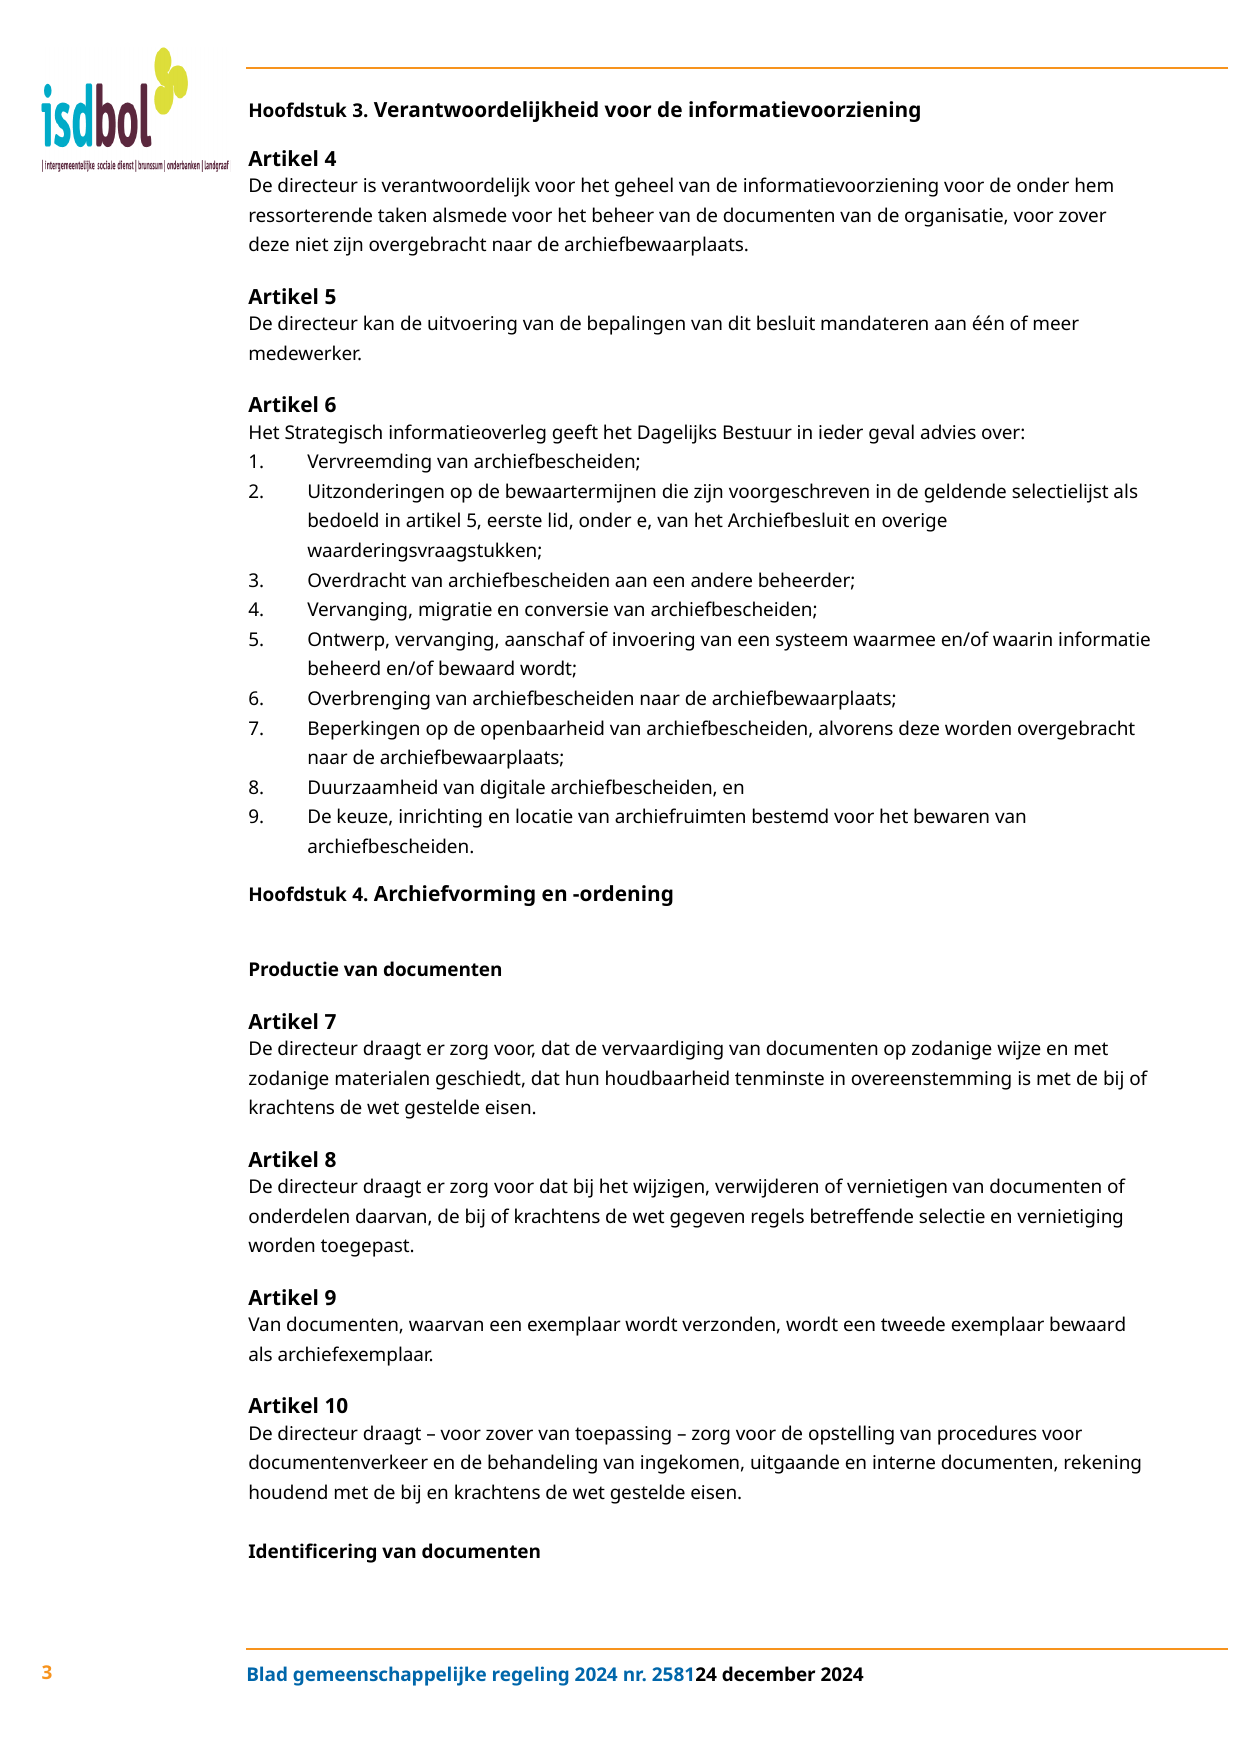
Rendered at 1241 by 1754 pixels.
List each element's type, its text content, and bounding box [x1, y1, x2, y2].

text De directeur is verantwoordelijk voor het geheel van de informatievoorziening voor de onder hem ressorterende taken alsmede voor het beheer van de documenten van de organisatie, voor zover deze niet zijn overgebracht naar de archiefbewaarplaats. [248, 172, 1152, 257]
text Artikel 5 [248, 282, 1152, 311]
picture [41, 47, 231, 172]
text Hoofdstuk 4. Archiefvorming en -ordening [248, 879, 1152, 907]
list De keuze, inrichting en locatie van archiefruimten bestemd voor het bewaren van archiefbescheiden. [248, 803, 1152, 859]
text De directeur draagt er zorg voor, dat de vervaardiging van documenten op zodanige wijze en met zodanige materialen geschiedt, dat hun houdbaarheid tenminste in overeenstemming is met de bij of krachtens de wet gestelde eisen. [248, 1035, 1152, 1120]
text Artikel 9 [248, 1283, 1152, 1311]
text Identificering van documenten [248, 1538, 1152, 1564]
text Het Strategisch informatieoverleg geeft het Dagelijks Bestuur in ieder geval advies over: [248, 419, 1152, 445]
text Productie van documenten [248, 956, 1152, 982]
text Artikel 6 [248, 391, 1152, 419]
text De directeur kan de uitvoering van de bepalingen van dit besluit mandateren aan één of meer medewerker. [248, 311, 1152, 366]
text Hoofdstuk 3. Verantwoordelijkheid voor de informatievoorziening [248, 95, 1152, 123]
list Uitzonderingen op de bewaartermijnen die zijn voorgeschreven in de geldende selectielijst als bedoeld in artikel 5, eerste lid, onder e, van het Archiefbesluit en overige waarderingsvraagstukken; [248, 478, 1152, 563]
text De directeur draagt er zorg voor dat bij het wijzigen, verwijderen of vernietigen van documenten of onderdelen daarvan, de bij of krachtens de wet gegeven regels betreffende selectie en vernietiging worden toegepast. [248, 1173, 1152, 1258]
text Van documenten, waarvan een exemplaar wordt verzonden, wordt een tweede exemplaar bewaard als archiefexemplaar. [248, 1311, 1152, 1367]
text Artikel 4 [248, 144, 1152, 172]
list Vervanging, migratie en conversie van archiefbescheiden; [248, 596, 1152, 622]
text Artikel 8 [248, 1145, 1152, 1173]
text De directeur draagt – voor zover van toepassing – zorg voor de opstelling van procedures voor documentenverkeer en de behandeling van ingekomen, uitgaande en interne documenten, rekening houdend met de bij en krachtens de wet gestelde eisen. [248, 1420, 1152, 1505]
list Ontwerp, vervanging, aanschaf of invoering van een systeem waarmee en/of waarin informatie beheerd en/of bewaard wordt; [248, 626, 1152, 681]
list Overdracht van archiefbescheiden aan een andere beheerder; [248, 567, 1152, 593]
text Artikel 7 [248, 1007, 1152, 1035]
list Duurzaamheid van digitale archiefbescheiden, en [248, 774, 1152, 800]
list Vervreemding van archiefbescheiden; [248, 448, 1152, 474]
list Beperkingen op de openbaarheid van archiefbescheiden, alvorens deze worden overgebracht naar de archiefbewaarplaats; [248, 715, 1152, 770]
list Overbrenging van archiefbescheiden naar de archiefbewaarplaats; [248, 685, 1152, 711]
text Artikel 10 [248, 1391, 1152, 1420]
